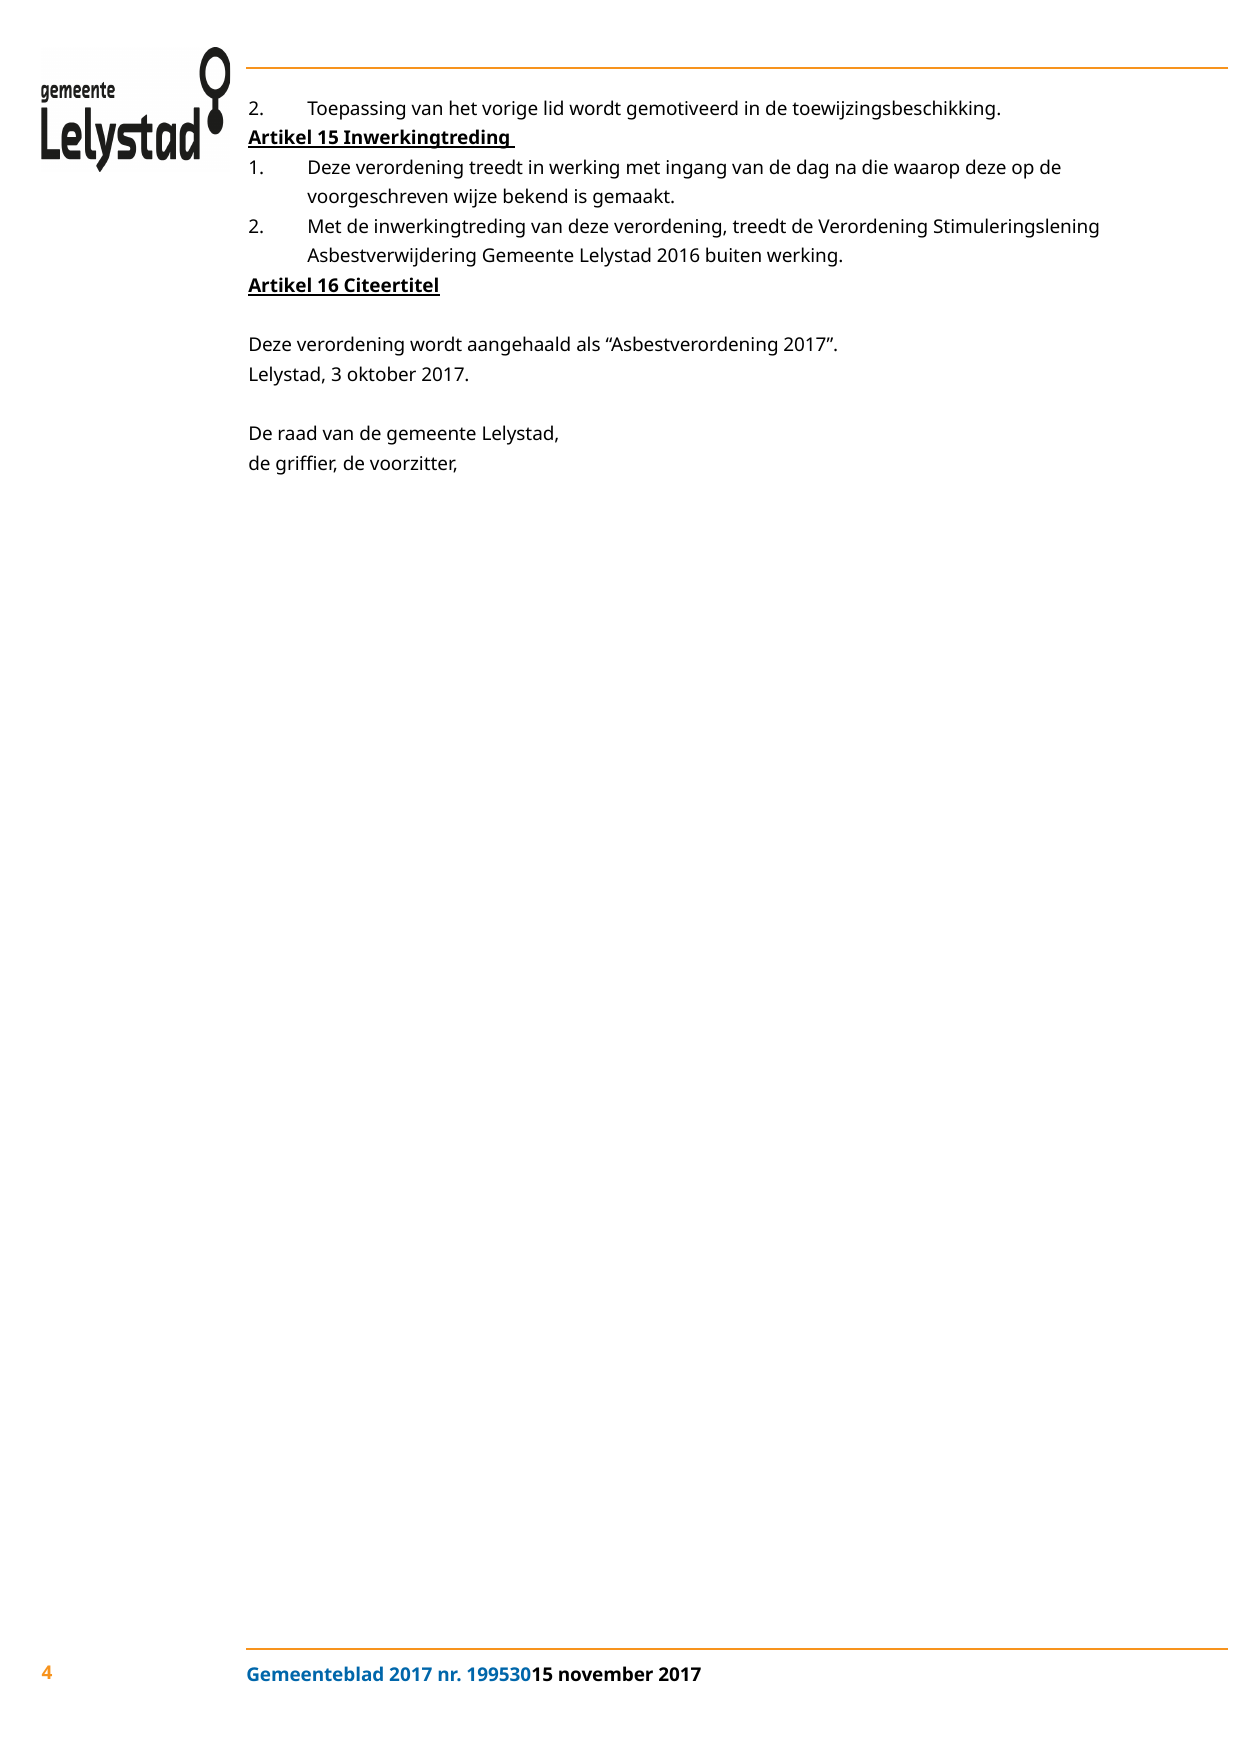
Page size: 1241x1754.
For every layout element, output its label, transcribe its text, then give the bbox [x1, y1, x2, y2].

text Deze verordening wordt aangehaald als “Asbestverordening 2017”. [248, 331, 1152, 357]
list Toepassing van het vorige lid wordt gemotiveerd in de toewijzingsbeschikking. [248, 95, 1152, 121]
list Met de inwerkingtreding van deze verordening, treedt de Verordening Stimuleringslening Asbestverwijdering Gemeente Lelystad 2016 buiten werking. [248, 213, 1152, 268]
text Artikel 16 Citeertitel [248, 272, 1152, 298]
text de griffier, de voorzitter, [248, 450, 1152, 476]
picture [41, 47, 231, 172]
text Artikel 15 Inwerkingtreding [248, 124, 1152, 150]
list Deze verordening treedt in werking met ingang van de dag na die waarop deze op de voorgeschreven wijze bekend is gemaakt. [248, 154, 1152, 209]
text De raad van de gemeente Lelystad, [248, 420, 1152, 446]
text Lelystad, 3 oktober 2017. [248, 361, 1152, 387]
